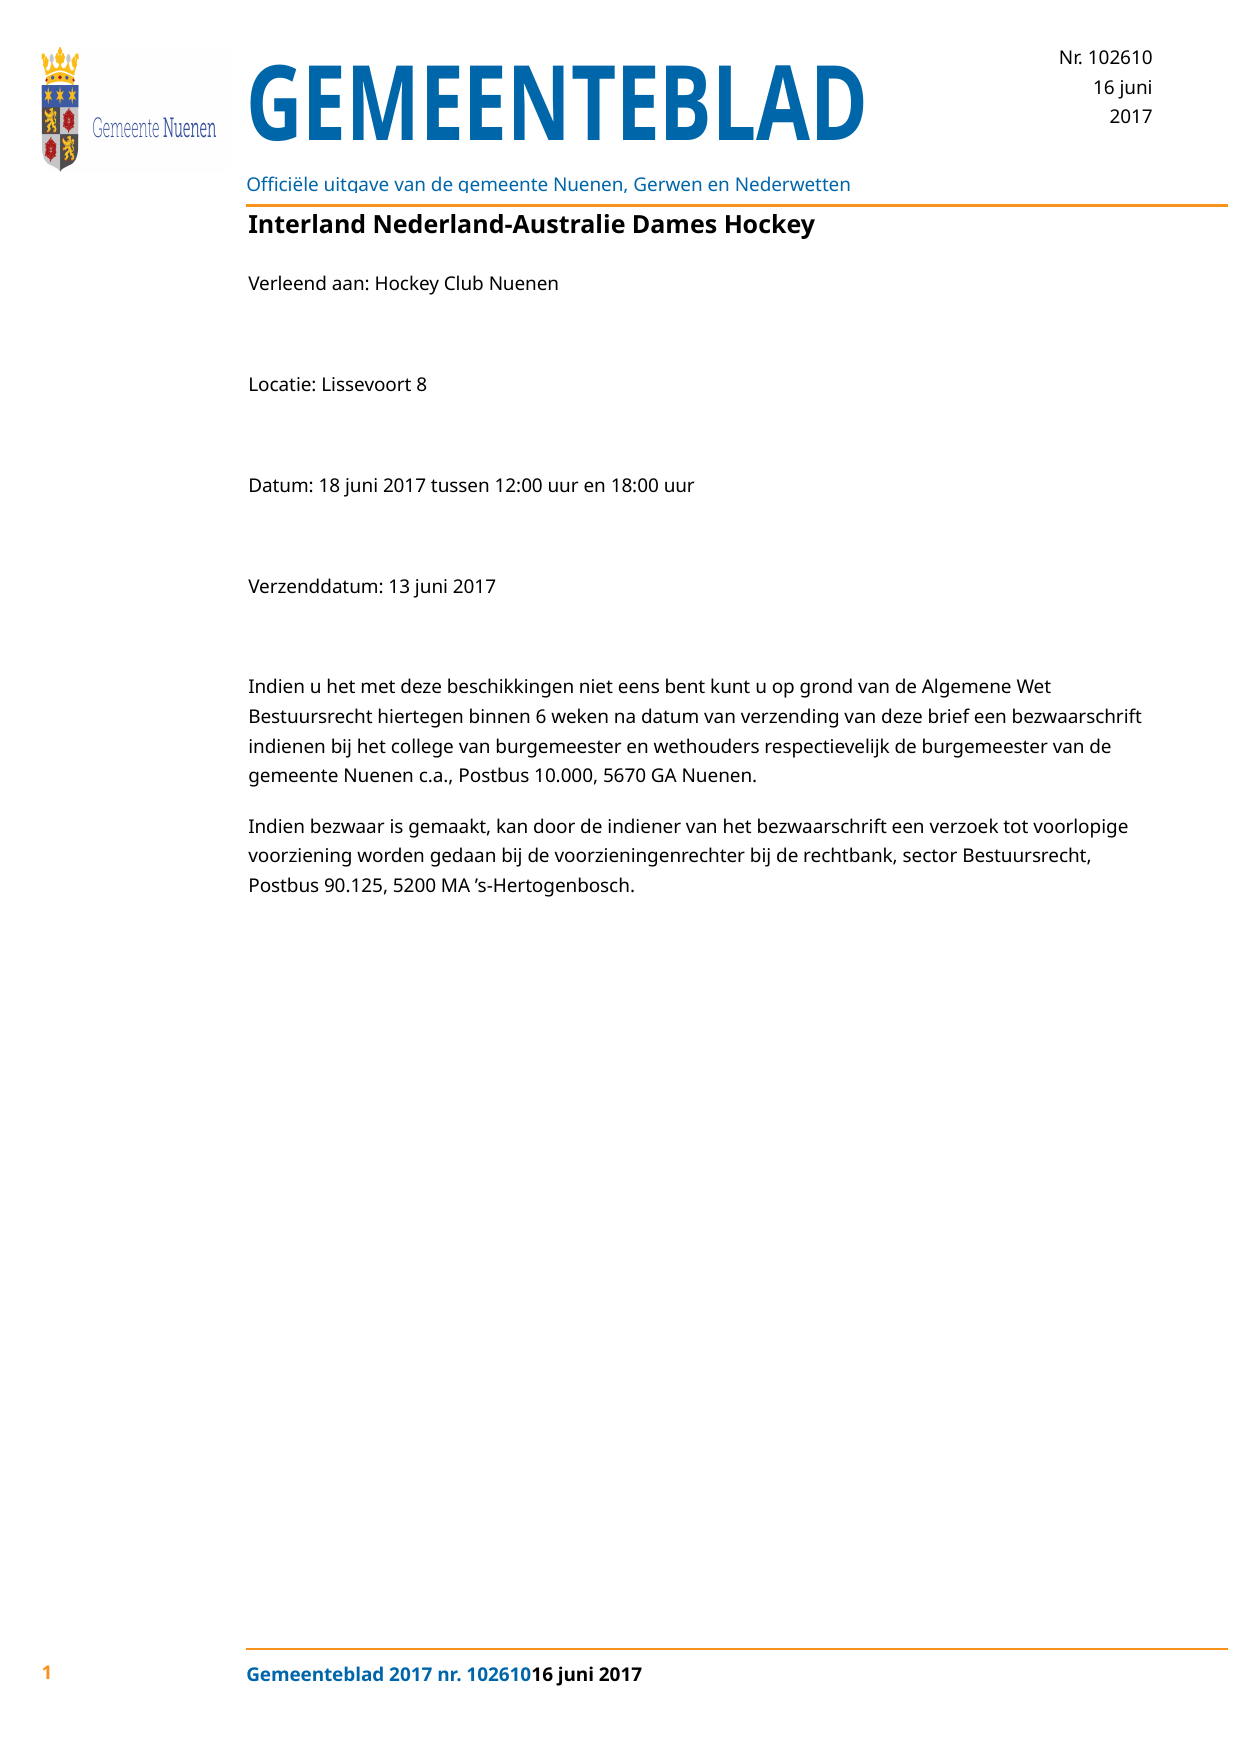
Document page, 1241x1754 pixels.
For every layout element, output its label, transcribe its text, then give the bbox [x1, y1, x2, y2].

text Datum: 18 juni 2017 tussen 12:00 uur en 18:00 uur [248, 472, 1152, 498]
text Interland Nederland-Australie Dames Hockey [248, 207, 1152, 241]
text Indien bezwaar is gemaakt, kan door de indiener van het bezwaarschrift een verzoek tot voorlopige voorziening worden gedaan bij de voorzieningenrechter bij de rechtbank, sector Bestuursrecht, Postbus 90.125, 5200 MA ’s-Hertogenbosch. [248, 813, 1152, 898]
text Verzenddatum: 13 juni 2017 [248, 573, 1152, 598]
picture [41, 47, 231, 172]
text Indien u het met deze beschikkingen niet eens bent kunt u op grond van de Algemene Wet Bestuursrecht hiertegen binnen 6 weken na datum van verzending van deze brief een bezwaarschrift indienen bij het college van burgemeester en wethouders respectievelijk de burgemeester van de gemeente Nuenen c.a., Postbus 10.000, 5670 GA Nuenen. [248, 674, 1152, 788]
text Locatie: Lissevoort 8 [248, 371, 1152, 397]
text Verleend aan: Hockey Club Nuenen [248, 270, 1152, 296]
